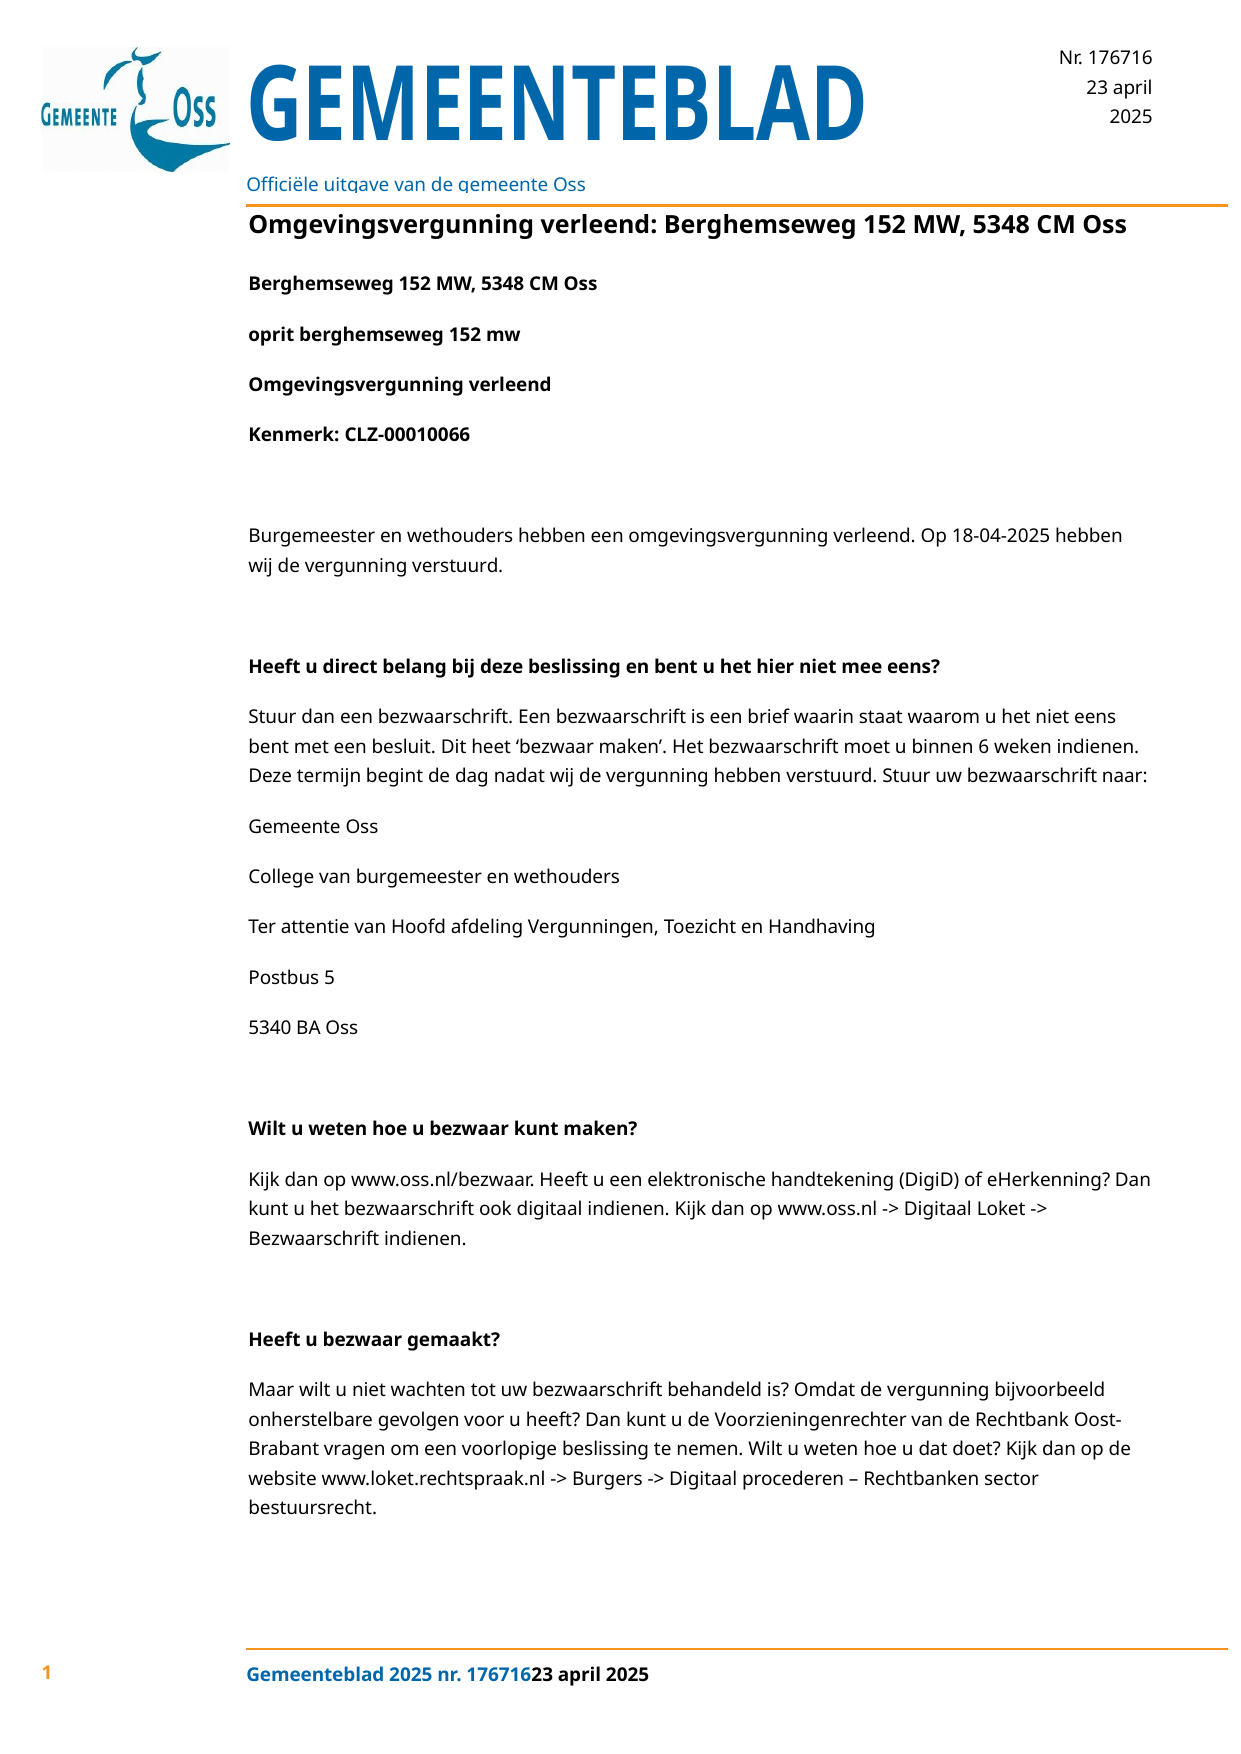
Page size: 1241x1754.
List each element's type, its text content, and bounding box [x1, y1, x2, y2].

text 5340 BA Oss [248, 1014, 1152, 1040]
text Stuur dan een bezwaarschrift. Een bezwaarschrift is een brief waarin staat waarom u het niet eens bent met een besluit. Dit heet ‘bezwaar maken’. Het bezwaarschrift moet u binnen 6 weken indienen. Deze termijn begint de dag nadat wij de vergunning hebben verstuurd. Stuur uw bezwaarschrift naar: [248, 703, 1152, 788]
text Wilt u weten hoe u bezwaar kunt maken? [248, 1115, 1152, 1141]
text Omgevingsvergunning verleend: Berghemseweg 152 MW, 5348 CM Oss [248, 207, 1152, 241]
text Berghemseweg 152 MW, 5348 CM Oss [248, 270, 1152, 296]
text Kijk dan op www.oss.nl/bezwaar. Heeft u een elektronische handtekening (DigiD) of eHerkenning? Dan kunt u het bezwaarschrift ook digitaal indienen. Kijk dan op www.oss.nl -> Digitaal Loket -> Bezwaarschrift indienen. [248, 1166, 1152, 1251]
text College van burgemeester en wethouders [248, 863, 1152, 889]
text oprit berghemseweg 152 mw [248, 321, 1152, 346]
text Omgevingsvergunning verleend [248, 371, 1152, 397]
picture [41, 47, 231, 172]
text Gemeente Oss [248, 813, 1152, 838]
text Kenmerk: CLZ-00010066 [248, 422, 1152, 447]
text Heeft u bezwaar gemaakt? [248, 1326, 1152, 1351]
text Burgemeester en wethouders hebben een omgevingsvergunning verleend. Op 18-04-2025 hebben wij de vergunning verstuurd. [248, 522, 1152, 578]
text Heeft u direct belang bij deze beslissing en bent u het hier niet mee eens? [248, 653, 1152, 678]
text Postbus 5 [248, 964, 1152, 990]
text Maar wilt u niet wachten tot uw bezwaarschrift behandeld is? Omdat de vergunning bijvoorbeeld onherstelbare gevolgen voor u heeft? Dan kunt u de Voorzieningenrechter van de Rechtbank Oost-Brabant vragen om een voorlopige beslissing te nemen. Wilt u weten hoe u dat doet? Kijk dan op de website www.loket.rechtspraak.nl -> Burgers -> Digitaal procederen – Rechtbanken sector bestuursrecht. [248, 1376, 1152, 1520]
text Ter attentie van Hoofd afdeling Vergunningen, Toezicht en Handhaving [248, 914, 1152, 939]
